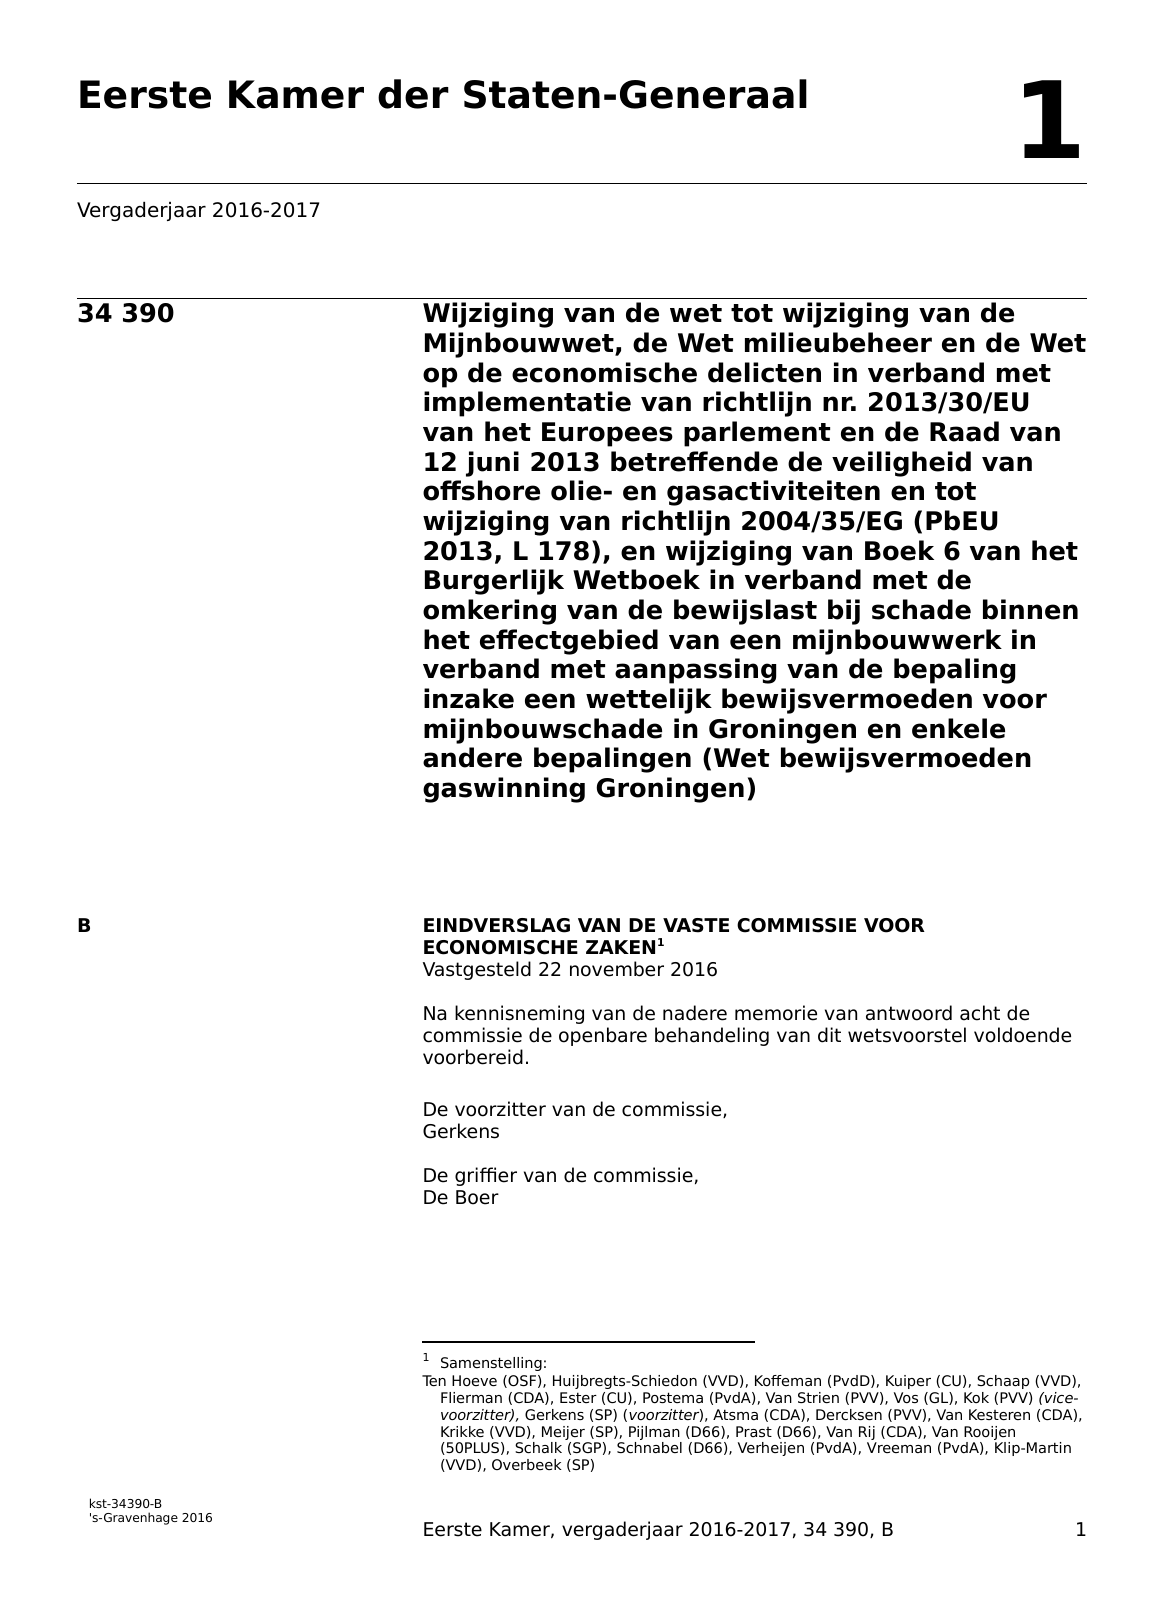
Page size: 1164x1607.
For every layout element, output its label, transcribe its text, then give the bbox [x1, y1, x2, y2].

text kst-34390-B [88, 1497, 323, 1511]
subtitle 34 390 Wijziging van de wet tot wijziging van de Mijnbouwwet, de Wet milieubeheer en de Wet op de economische delicten in verband met implementatie van richtlijn nr. 2013/30/EU van het Europees parlement en de Raad van 12 juni 2013 betreffende de veiligheid van offshore olie- en gasactiviteiten en tot wijziging van richtlijn 2004/35/EG (PbEU 2013, L 178), en wijziging van Boek 6 van het Burgerlijk Wetboek in verband met de omkering van de bewijslast bij schade binnen het effectgebied van een mijnbouwwerk in verband met aanpassing van de bepaling inzake een wettelijk bewijsvermoeden voor mijnbouwschade in Groningen en enkele andere bepalingen (Wet bewijsvermoeden gaswinning Groningen) [77, 299, 1087, 804]
table_cell Vergaderjaar 2016-2017 [77, 184, 1087, 298]
text Na kennisneming van de nadere memorie van antwoord acht de commissie de openbare behandeling van dit wetsvoorstel voldoende voorbereid. [422, 1003, 1087, 1069]
text Samenstelling: [422, 1351, 1087, 1373]
text Vastgesteld 22 november 2016 [422, 959, 1087, 981]
subtitle B EINDVERSLAG VAN DE VASTE COMMISSIE VOOR ECONOMISCHE ZAKEN [77, 915, 1087, 959]
table_header 1 [886, 59, 1087, 183]
text Ten Hoeve (OSF), Huijbregts-Schiedon (VVD), Koffeman (PvdD), Kuiper (CU), Schaap (VVD), Flierman (CDA), Ester (CU), Postema (PvdA), Van Strien (PVV), Vos (GL), Kok (PVV) (vice-voorzitter), Gerkens (SP) (voorzitter), Atsma (CDA), Dercksen (PVV), Van Kesteren (CDA), Krikke (VVD), Meijer (SP), Pijlman (D66), Prast (D66), Van Rij (CDA), Van Rooijen (50PLUS), Schalk (SGP), Schnabel (D66), Verheijen (PvdA), Vreeman (PvdA), Klip-Martin (VVD), Overbeek (SP) [422, 1373, 1087, 1474]
table_header Eerste Kamer der Staten-Generaal [77, 59, 886, 183]
text De griffier van de commissie, De Boer [422, 1165, 1087, 1209]
text 's-Gravenhage 2016 [88, 1511, 323, 1525]
text De voorzitter van de commissie, Gerkens [422, 1099, 1087, 1143]
